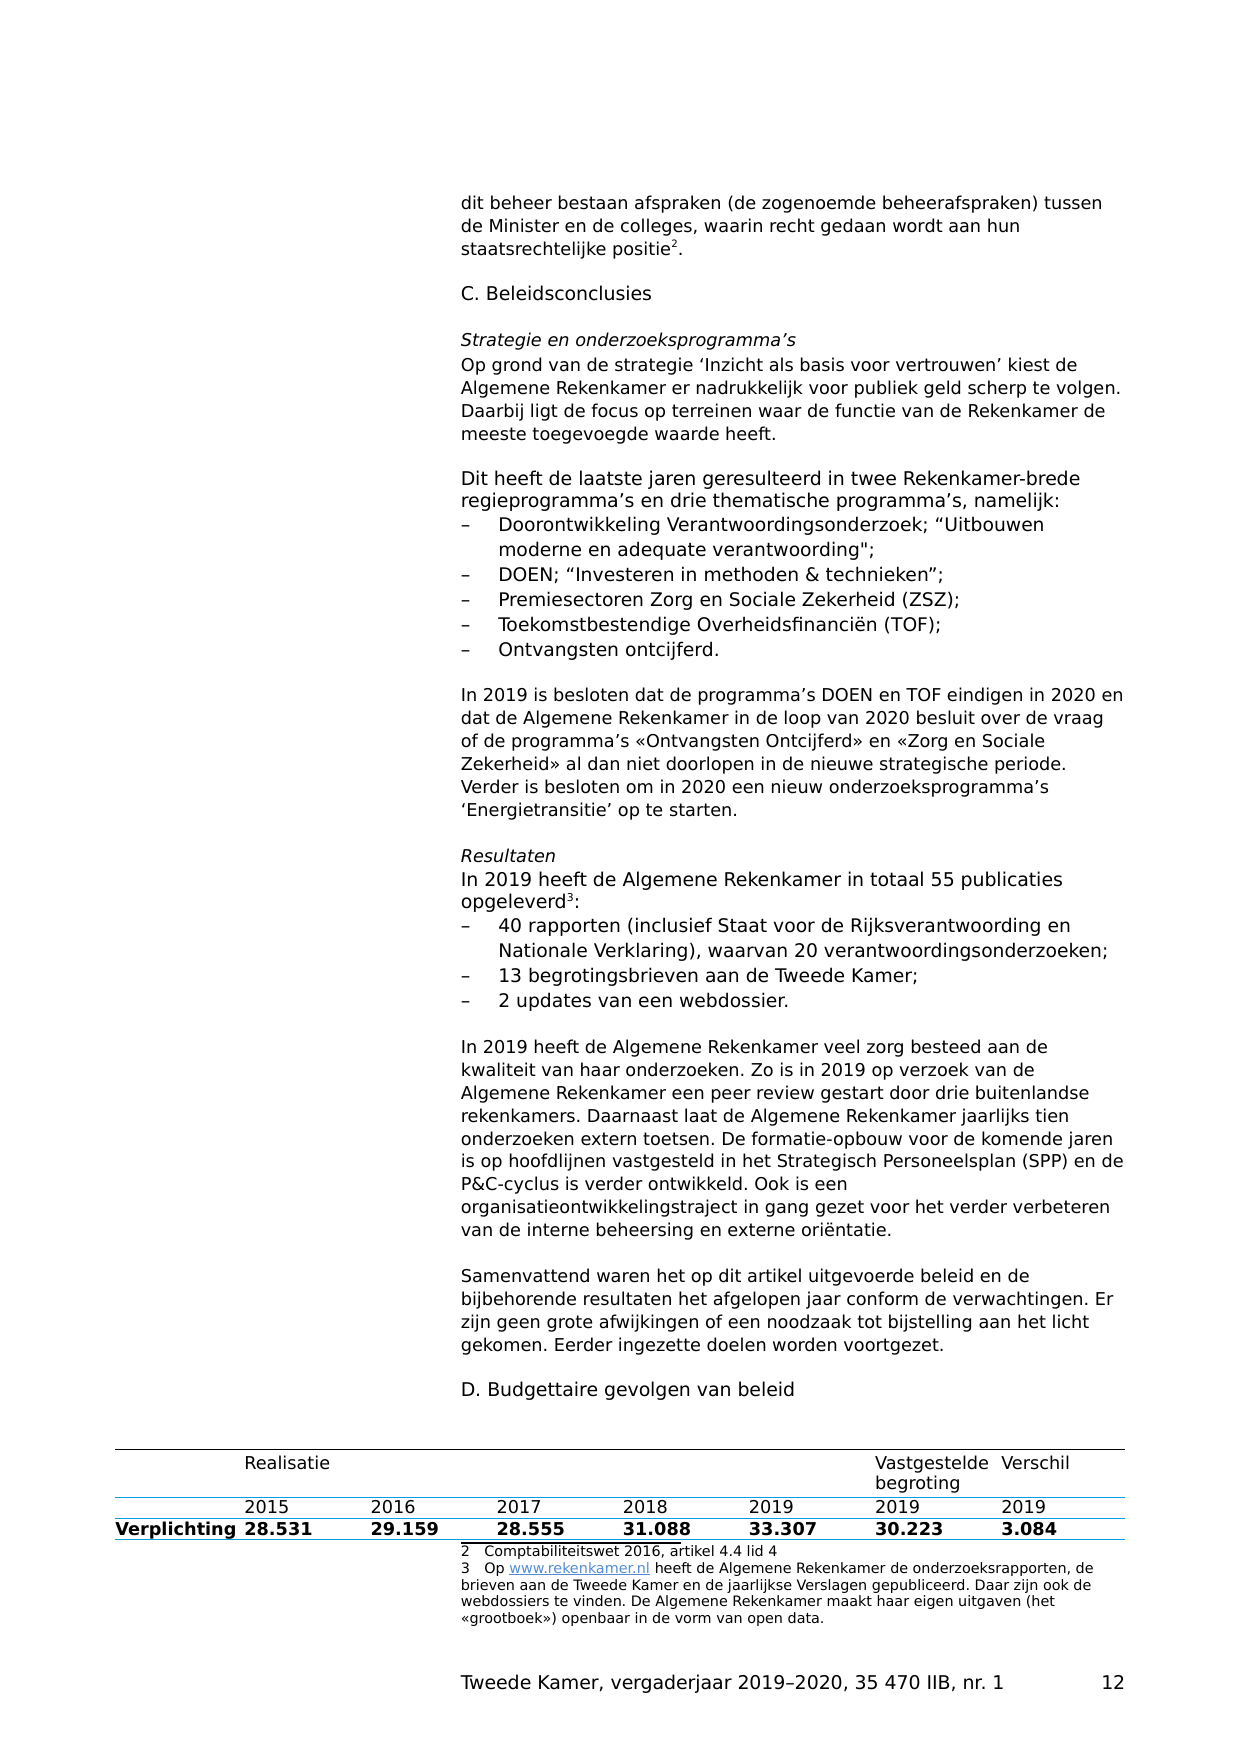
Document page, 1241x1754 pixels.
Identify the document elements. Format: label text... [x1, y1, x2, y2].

list Ontvangsten ontcijferd. [461, 637, 1125, 662]
text In 2019 heeft de Algemene Rekenkamer in totaal 55 publicaties opgeleverd: [461, 869, 1125, 913]
table_cell 2019 [746, 1498, 872, 1518]
table_cell Realisatie [241, 1450, 872, 1497]
table_cell 2019 [872, 1498, 998, 1518]
table_cell Verplichting [115, 1519, 241, 1539]
text Dit heeft de laatste jaren geresulteerd in twee Rekenkamer-brede regieprogramma’s en drie thematische programma’s, namelijk: [461, 468, 1125, 512]
table_cell [115, 1450, 241, 1497]
text __Comptabiliteitswet 2016, artikel 4.4 lid 4 [461, 1543, 1125, 1560]
list DOEN; “Investeren in methoden & technieken”; [461, 562, 1125, 587]
table_cell 2019 [998, 1498, 1125, 1518]
table_cell Verschil [998, 1450, 1125, 1497]
text Resultaten [461, 844, 1125, 867]
table_cell 2016 [368, 1498, 493, 1518]
title C. Beleidsconclusies [461, 282, 1125, 304]
list Doorontwikkeling Verantwoordingsonderzoek; “Uitbouwen moderne en adequate verantwoording"; [461, 512, 1125, 562]
text dit beheer bestaan afspraken (de zogenoemde beheerafspraken) tussen de Minister en de colleges, waarin recht gedaan wordt aan hun staatsrechtelijke positie. [461, 191, 1125, 259]
table_cell 28.555 [494, 1519, 620, 1539]
table_cell 2017 [494, 1498, 620, 1518]
list Premiesectoren Zorg en Sociale Zekerheid (ZSZ); [461, 587, 1125, 612]
text Op grond van de strategie ‘Inzicht als basis voor vertrouwen’ kiest de Algemene Rekenkamer er nadrukkelijk voor publiek geld scherp te volgen. Daarbij ligt de focus op terreinen waar de functie van de Rekenkamer de meeste toegevoegde waarde heeft. [461, 353, 1125, 445]
table_header Tabel 6 Budgettaire gevolgen van artikel 2 Algemene Rekenkamer (bedragen x € 1.000) [115, 1424, 1125, 1449]
table_cell [115, 1498, 241, 1518]
table_cell 2018 [620, 1498, 746, 1518]
table_cell 33.307 [746, 1519, 872, 1539]
list 40 rapporten (inclusief Staat voor de Rijksverantwoording en Nationale Verklaring), waarvan 20 verantwoordingsonderzoeken; [461, 913, 1125, 963]
table_cell 30.223 [872, 1519, 998, 1539]
table_cell 3.084 [998, 1519, 1125, 1539]
list 13 begrotingsbrieven aan de Tweede Kamer; [461, 963, 1125, 988]
text Samenvattend waren het op dit artikel uitgevoerde beleid en de bijbehorende resultaten het afgelopen jaar conform de verwachtingen. Er zijn geen grote afwijkingen of een noodzaak tot bijstelling aan het licht gekomen. Eerder ingezette doelen worden voortgezet. [461, 1264, 1125, 1356]
text In 2019 is besloten dat de programma’s DOEN en TOF eindigen in 2020 en dat de Algemene Rekenkamer in de loop van 2020 besluit over de vraag of de programma’s «Ontvangsten Ontcijferd» en «Zorg en Sociale Zekerheid» al dan niet doorlopen in de nieuwe strategische periode. Verder is besloten om in 2020 een nieuw onderzoeksprogramma’s ‘Energietransitie’ op te starten. [461, 683, 1125, 821]
list Toekomstbestendige Overheidsfinanciën (TOF); [461, 612, 1125, 637]
table_cell 31.088 [620, 1519, 746, 1539]
text __Op www.rekenkamer.nl heeft de Algemene Rekenkamer de onderzoeksrapporten, de brieven aan de Tweede Kamer en de jaarlijkse Verslagen gepubliceerd. Daar zijn ook de webdossiers te vinden. De Algemene Rekenkamer maakt haar eigen uitgaven (het «grootboek») openbaar in de vorm van open data. [461, 1560, 1125, 1627]
table_cell Vastgestelde begroting [872, 1450, 998, 1497]
table_cell 28.531 [241, 1519, 367, 1539]
list 2 updates van een webdossier. [461, 988, 1125, 1013]
table_cell 2015 [241, 1498, 367, 1518]
title D. Budgettaire gevolgen van beleid [461, 1379, 1125, 1401]
text In 2019 heeft de Algemene Rekenkamer veel zorg besteed aan de kwaliteit van haar onderzoeken. Zo is in 2019 op verzoek van de Algemene Rekenkamer een peer review gestart door drie buitenlandse rekenkamers. Daarnaast laat de Algemene Rekenkamer jaarlijks tien onderzoeken extern toetsen. De formatie-opbouw voor de komende jaren is op hoofdlijnen vastgesteld in het Strategisch Personeelsplan (SPP) en de P&C-cyclus is verder ontwikkeld. Ook is een organisatieontwikkelingstraject in gang gezet voor het verder verbeteren van de interne beheersing en externe oriëntatie. [461, 1035, 1125, 1241]
text Strategie en onderzoeksprogramma’s [461, 328, 1125, 351]
table_cell 29.159 [368, 1519, 493, 1539]
